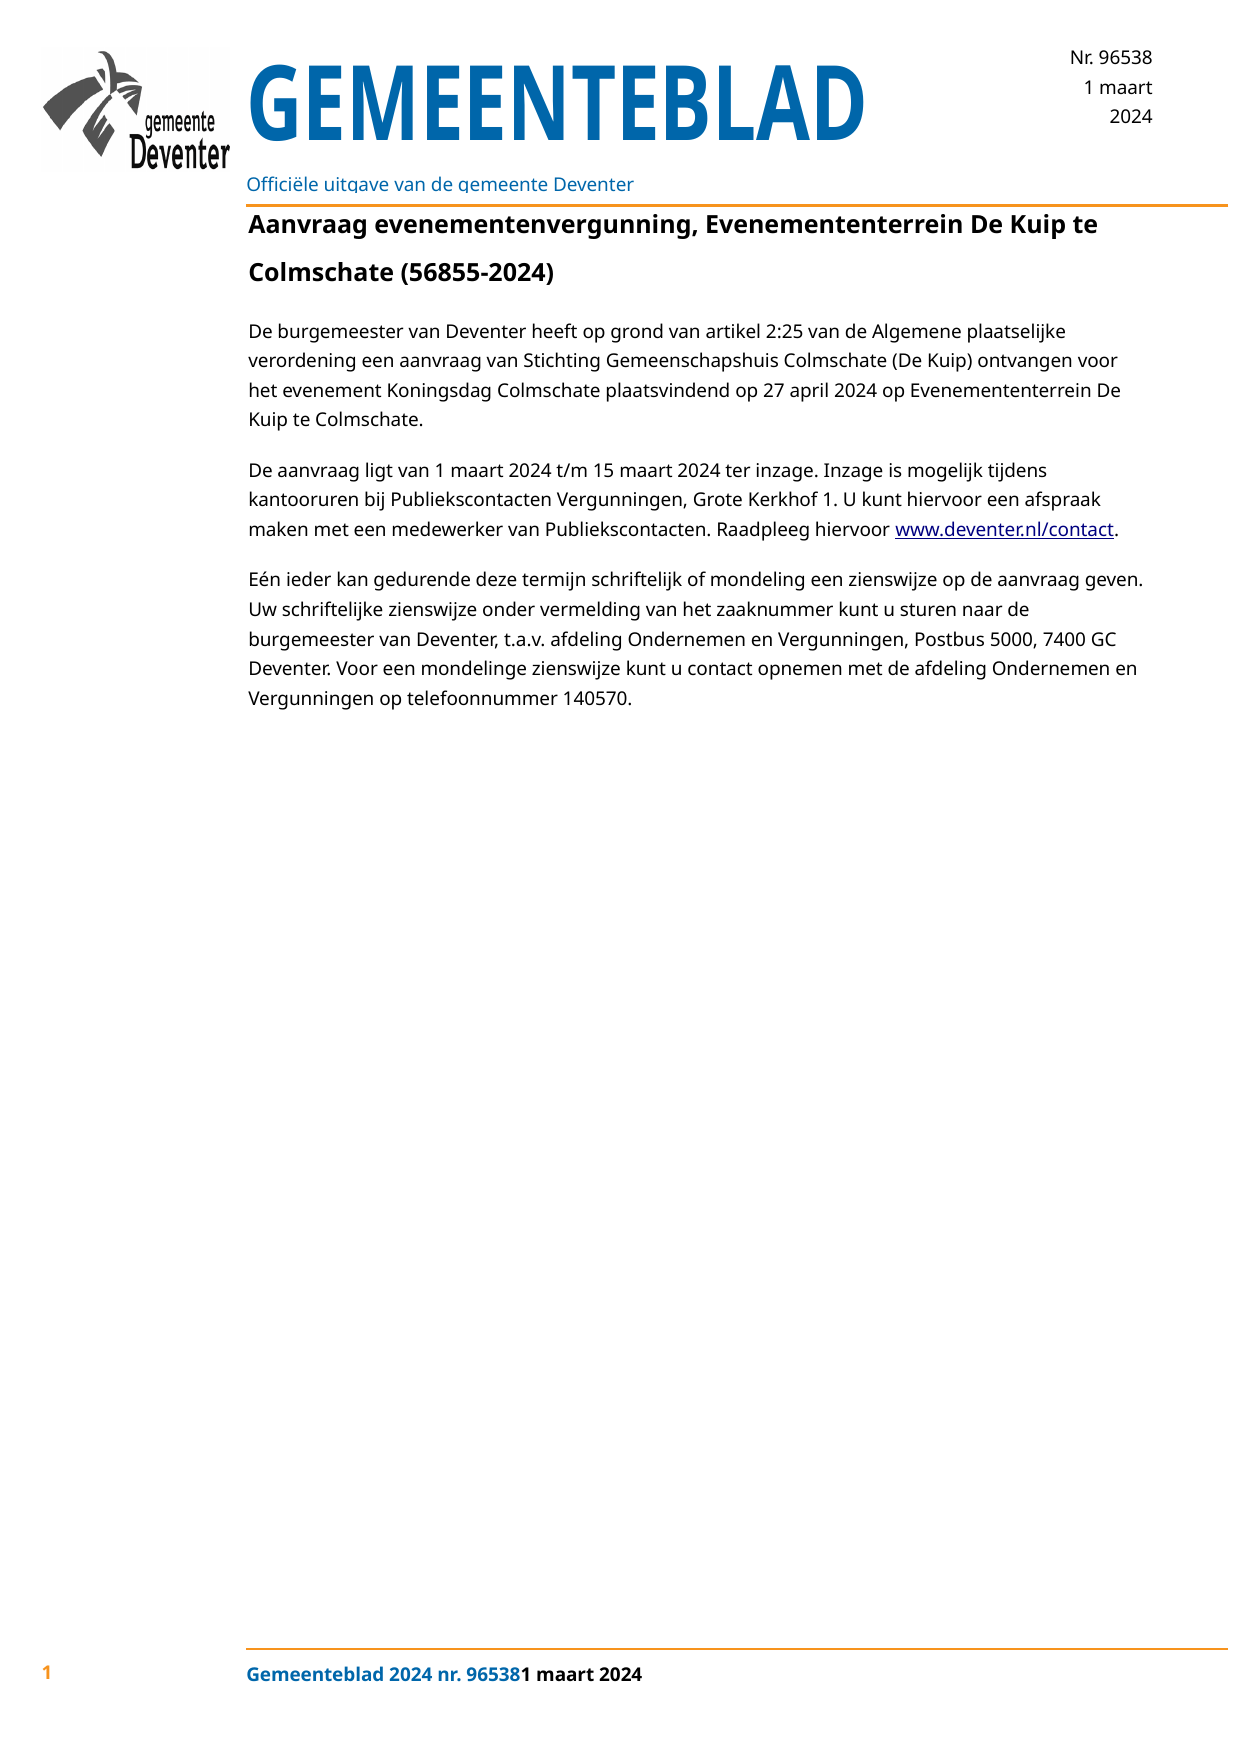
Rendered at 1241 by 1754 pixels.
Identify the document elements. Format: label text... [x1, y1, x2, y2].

picture [41, 47, 231, 172]
text De aanvraag ligt van 1 maart 2024 t/m 15 maart 2024 ter inzage. Inzage is mogelijk tijdens kantooruren bij Publiekscontacten Vergunningen, Grote Kerkhof 1. U kunt hiervoor een afspraak maken met een medewerker van Publiekscontacten. Raadpleeg hiervoor www.deventer.nl/contact. [248, 457, 1152, 542]
text Eén ieder kan gedurende deze termijn schriftelijk of mondeling een zienswijze op de aanvraag geven. Uw schriftelijke zienswijze onder vermelding van het zaaknummer kunt u sturen naar de burgemeester van Deventer, t.a.v. afdeling Ondernemen en Vergunningen, Postbus 5000, 7400 GC Deventer. Voor een mondelinge zienswijze kunt u contact opnemen met de afdeling Ondernemen en Vergunningen op telefoonnummer 140570. [248, 567, 1152, 711]
text De burgemeester van Deventer heeft op grond van artikel 2:25 van de Algemene plaatselijke verordening een aanvraag van Stichting Gemeenschapshuis Colmschate (De Kuip) ontvangen voor het evenement Koningsdag Colmschate plaatsvindend op 27 april 2024 op Evenemententerrein De Kuip te Colmschate. [248, 318, 1152, 432]
text Aanvraag evenementenvergunning, Evenemententerrein De Kuip te Colmschate (56855-2024) [248, 207, 1152, 288]
